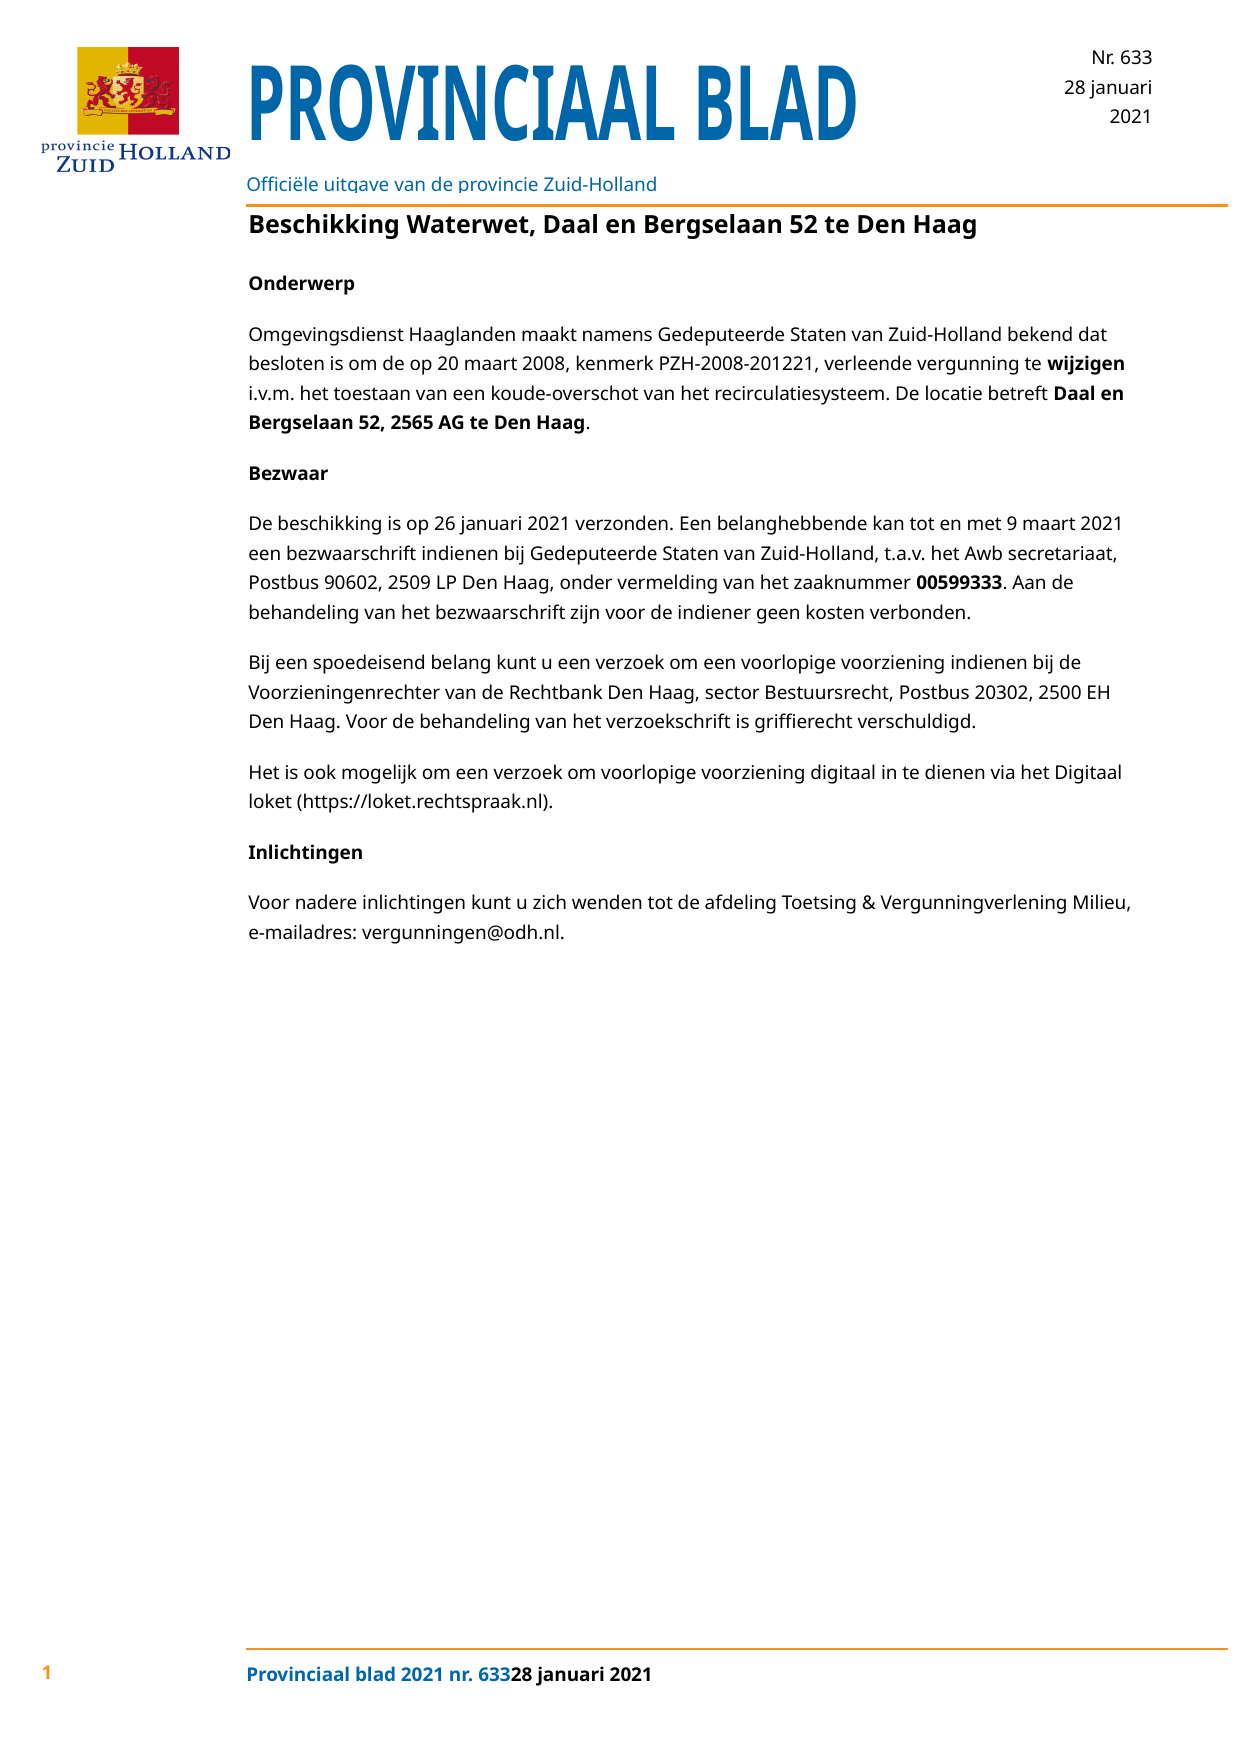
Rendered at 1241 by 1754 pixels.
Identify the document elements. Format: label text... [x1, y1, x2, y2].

text Bij een spoedeisend belang kunt u een verzoek om een voorlopige voorziening indienen bij de Voorzieningenrechter van de Rechtbank Den Haag, sector Bestuursrecht, Postbus 20302, 2500 EH Den Haag. Voor de behandeling van het verzoekschrift is griffierecht verschuldigd. [248, 649, 1152, 734]
text Bezwaar [248, 460, 1152, 486]
text Voor nadere inlichtingen kunt u zich wenden tot de afdeling Toetsing & Vergunningverlening Milieu, e-mailadres: vergunningen@odh.nl. [248, 889, 1152, 945]
text Onderwerp [248, 270, 1152, 296]
text Inlichtingen [248, 839, 1152, 865]
text De beschikking is op 26 januari 2021 verzonden. Een belanghebbende kan tot en met 9 maart 2021 een bezwaarschrift indienen bij Gedeputeerde Staten van Zuid-Holland, t.a.v. het Awb secretariaat, Postbus 90602, 2509 LP Den Haag, onder vermelding van het zaaknummer 00599333. Aan de behandeling van het bezwaarschrift zijn voor de indiener geen kosten verbonden. [248, 510, 1152, 625]
text Beschikking Waterwet, Daal en Bergselaan 52 te Den Haag [248, 207, 1152, 241]
text Omgevingsdienst Haaglanden maakt namens Gedeputeerde Staten van Zuid-Holland bekend dat besloten is om de op 20 maart 2008, kenmerk PZH-2008-201221, verleende vergunning te wijzigen i.v.m. het toestaan van een koude-overschot van het recirculatiesysteem. De locatie betreft Daal en Bergselaan 52, 2565 AG te Den Haag. [248, 321, 1152, 435]
text Het is ook mogelijk om een verzoek om voorlopige voorziening digitaal in te dienen via het Digitaal loket (https://loket.rechtspraak.nl). [248, 759, 1152, 814]
picture [41, 47, 231, 172]
